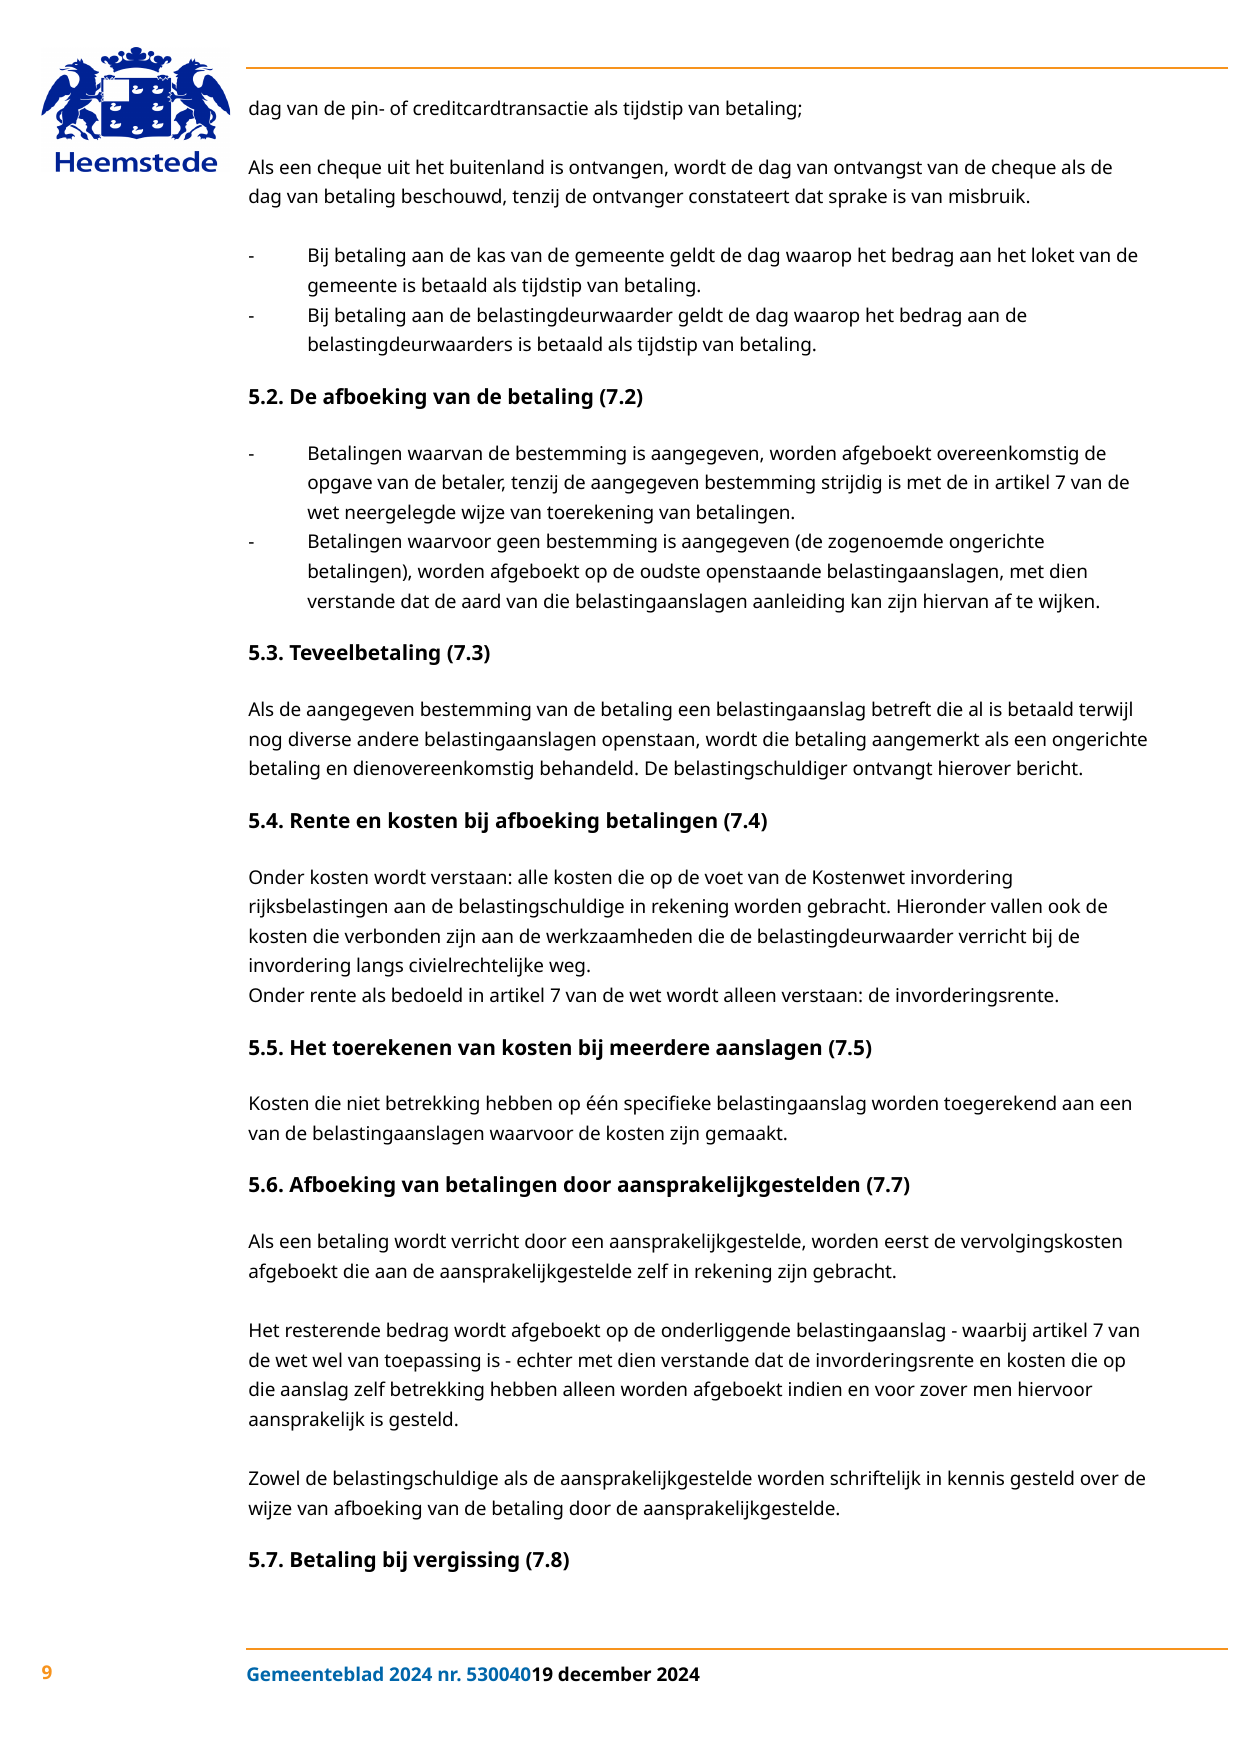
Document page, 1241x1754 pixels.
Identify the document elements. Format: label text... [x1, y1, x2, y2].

list Bij betaling aan de belastingdeurwaarder geldt de dag waarop het bedrag aan de belastingdeurwaarders is betaald als tijdstip van betaling. [248, 302, 1152, 357]
picture [41, 47, 231, 172]
text Zowel de belastingschuldige als de aansprakelijkgestelde worden schriftelijk in kennis gesteld over de wijze van afboeking van de betaling door de aansprakelijkgestelde. [248, 1465, 1152, 1521]
text Als de aangegeven bestemming van de betaling een belastingaanslag betreft die al is betaald terwijl nog diverse andere belastingaanslagen openstaan, wordt die betaling aangemerkt als een ongerichte betaling en dienovereenkomstig behandeld. De belastingschuldiger ontvangt hierover bericht. [248, 696, 1152, 781]
text Als een betaling wordt verricht door een aansprakelijkgestelde, worden eerst de vervolgingskosten afgeboekt die aan de aansprakelijkgestelde zelf in rekening zijn gebracht. [248, 1229, 1152, 1284]
list Bij betaling aan de kas van de gemeente geldt de dag waarop het bedrag aan het loket van de gemeente is betaald als tijdstip van betaling. [248, 243, 1152, 298]
text Onder kosten wordt verstaan: alle kosten die op de voet van de Kostenwet invordering rijksbelastingen aan de belastingschuldige in rekening worden gebracht. Hieronder vallen ook de kosten die verbonden zijn aan de werkzaamheden die de belastingdeurwaarder verricht bij de invordering langs civielrechtelijke weg. [248, 864, 1152, 978]
text 5.5. Het toerekenen van kosten bij meerdere aanslagen (7.5) [248, 1033, 1152, 1061]
text Het resterende bedrag wordt afgeboekt op de onderliggende belastingaanslag - waarbij artikel 7 van de wet wel van toepassing is - echter met dien verstande dat de invorderingsrente en kosten die op die aanslag zelf betrekking hebben alleen worden afgeboekt indien en voor zover men hiervoor aansprakelijk is gesteld. [248, 1317, 1152, 1432]
list Betalingen waarvoor geen bestemming is aangegeven (de zogenoemde ongerichte betalingen), worden afgeboekt op de oudste openstaande belastingaanslagen, met dien verstande dat de aard van die belastingaanslagen aanleiding kan zijn hiervan af te wijken. [248, 529, 1152, 613]
text 5.4. Rente en kosten bij afboeking betalingen (7.4) [248, 806, 1152, 834]
text Onder rente als bedoeld in artikel 7 van de wet wordt alleen verstaan: de invorderingsrente. [248, 982, 1152, 1008]
text 5.6. Afboeking van betalingen door aansprakelijkgestelden (7.7) [248, 1171, 1152, 1199]
text Kosten die niet betrekking hebben op één specifieke belastingaanslag worden toegerekend aan een van de belastingaanslagen waarvoor de kosten zijn gemaakt. [248, 1091, 1152, 1146]
text Als een cheque uit het buitenland is ontvangen, wordt de dag van ontvangst van de cheque als de dag van betaling beschouwd, tenzij de ontvanger constateert dat sprake is van misbruik. [248, 154, 1152, 209]
list Betalingen waarvan de bestemming is aangegeven, worden afgeboekt overeenkomstig de opgave van de betaler, tenzij de aangegeven bestemming strijdig is met de in artikel 7 van de wet neergelegde wijze van toerekening van betalingen. [248, 440, 1152, 525]
text 5.3. Teveelbetaling (7.3) [248, 638, 1152, 667]
text dag van de pin- of creditcardtransactie als tijdstip van betaling; [248, 95, 1152, 121]
text 5.7. Betaling bij vergissing (7.8) [248, 1545, 1152, 1574]
text 5.2. De afboeking van de betaling (7.2) [248, 382, 1152, 410]
